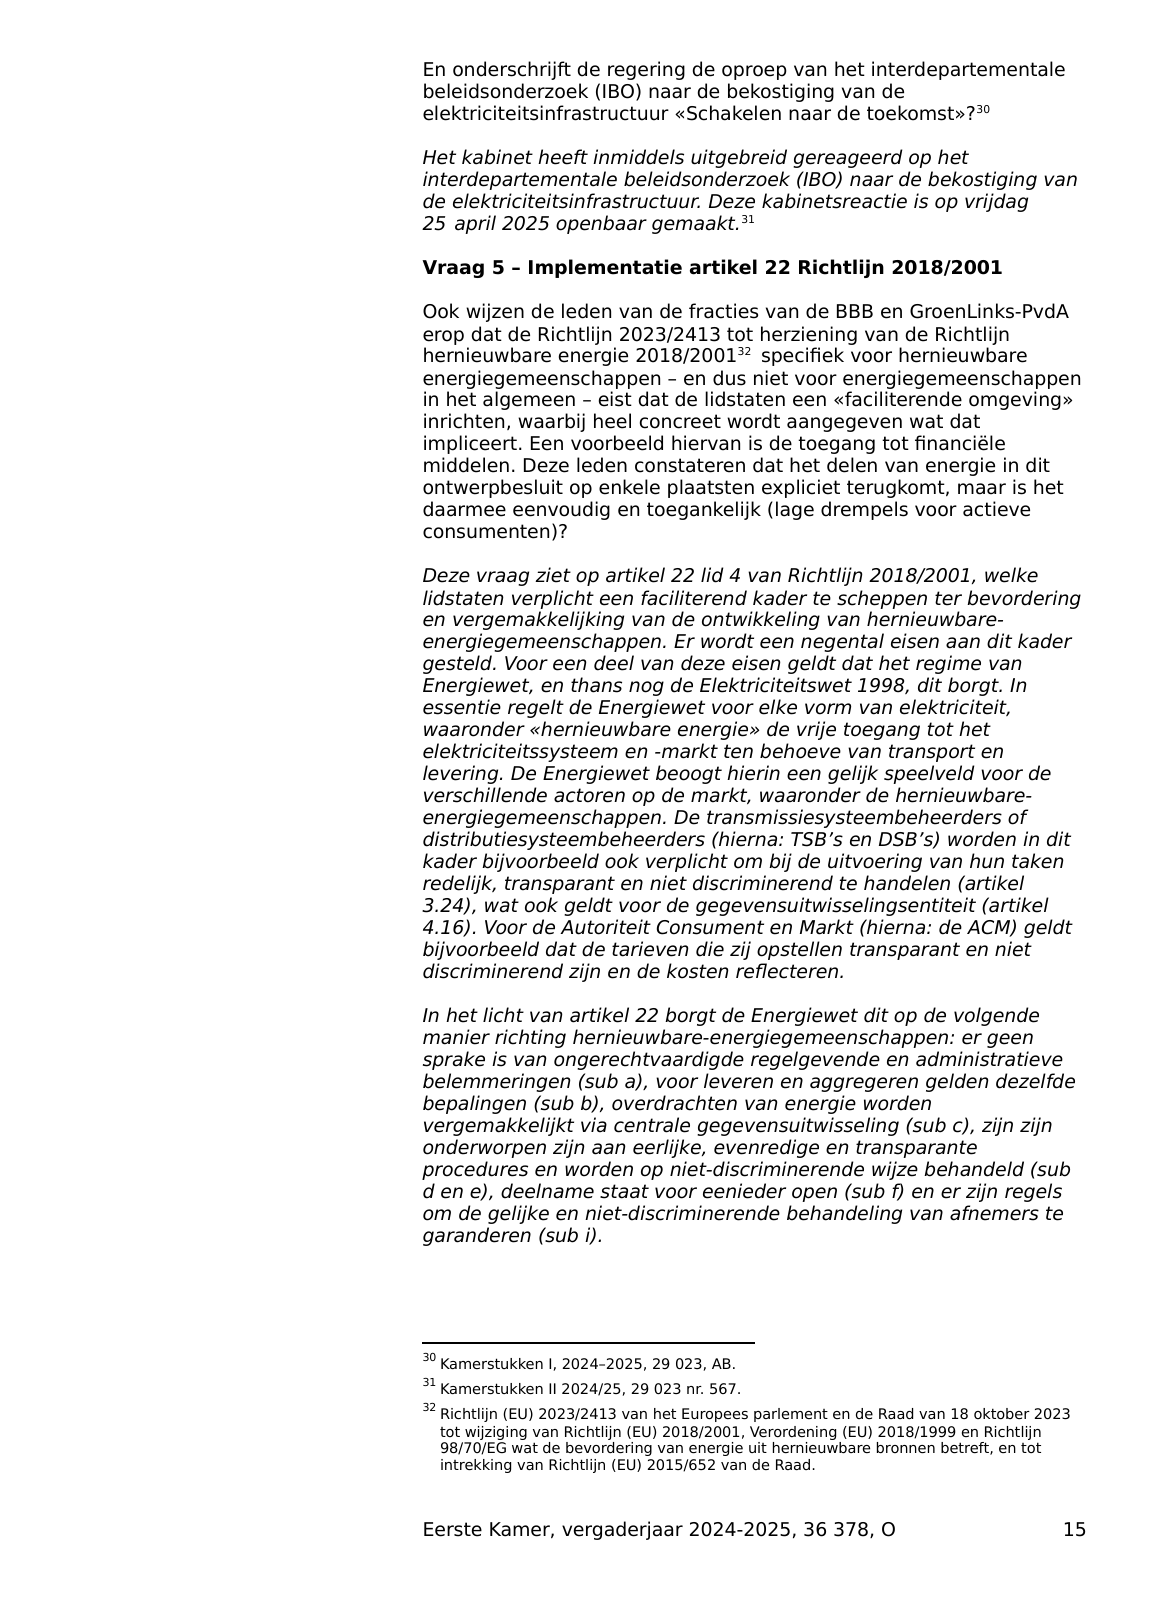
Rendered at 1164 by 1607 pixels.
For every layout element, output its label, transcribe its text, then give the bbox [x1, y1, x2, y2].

subtitle Vraag 5 – Implementatie artikel 22 Richtlijn 2018/2001 [422, 257, 1087, 279]
text Kamerstukken I, 2024–2025, 29 023, AB. [422, 1352, 1087, 1374]
text Kamerstukken II 2024/25, 29 023 nr. 567. [422, 1377, 1087, 1399]
text Ook wijzen de leden van de fracties van de BBB en GroenLinks-PvdA erop dat de Richtlijn 2023/2413 tot herziening van de Richtlijn hernieuwbare energie 2018/2001 specifiek voor hernieuwbare energiegemeenschappen – en dus niet voor energiegemeenschappen in het algemeen – eist dat de lidstaten een «faciliterende omgeving» inrichten, waarbij heel concreet wordt aangegeven wat dat impliceert. Een voorbeeld hiervan is de toegang tot financiële middelen. Deze leden constateren dat het delen van energie in dit ontwerpbesluit op enkele plaatsten expliciet terugkomt, maar is het daarmee eenvoudig en toegankelijk (lage drempels voor actieve consumenten)? [422, 301, 1087, 543]
text Het kabinet heeft inmiddels uitgebreid gereageerd op het interdepartementale beleidsonderzoek (IBO) naar de bekostiging van de elektriciteitsinfrastructuur. Deze kabinetsreactie is op vrijdag 25 april 2025 openbaar gemaakt. [422, 147, 1087, 235]
text In het licht van artikel 22 borgt de Energiewet dit op de volgende manier richting hernieuwbare-energiegemeenschappen: er geen sprake is van ongerechtvaardigde regelgevende en administratieve belemmeringen (sub a), voor leveren en aggregeren gelden dezelfde bepalingen (sub b), overdrachten van energie worden vergemakkelijkt via centrale gegevensuitwisseling (sub c), zijn zijn onderworpen zijn aan eerlijke, evenredige en transparante procedures en worden op niet-discriminerende wijze behandeld (sub d en e), deelname staat voor eenieder open (sub f) en er zijn regels om de gelijke en niet-discriminerende behandeling van afnemers te garanderen (sub i). [422, 1005, 1087, 1247]
text Richtlijn (EU) 2023/2413 van het Europees parlement en de Raad van 18 oktober 2023 tot wijziging van Richtlijn (EU) 2018/2001, Verordening (EU) 2018/1999 en Richtlijn 98/70/EG wat de bevordering van energie uit hernieuwbare bronnen betreft, en tot intrekking van Richtlijn (EU) 2015/652 van de Raad. [422, 1402, 1087, 1474]
text Deze vraag ziet op artikel 22 lid 4 van Richtlijn 2018/2001, welke lidstaten verplicht een faciliterend kader te scheppen ter bevordering en vergemakkelijking van de ontwikkeling van hernieuwbare-energiegemeenschappen. Er wordt een negental eisen aan dit kader gesteld. Voor een deel van deze eisen geldt dat het regime van Energiewet, en thans nog de Elektriciteitswet 1998, dit borgt. In essentie regelt de Energiewet voor elke vorm van elektriciteit, waaronder «hernieuwbare energie» de vrije toegang tot het elektriciteitssysteem en -markt ten behoeve van transport en levering. De Energiewet beoogt hierin een gelijk speelveld voor de verschillende actoren op de markt, waaronder de hernieuwbare-energiegemeenschappen. De transmissiesysteembeheerders of distributiesysteembeheerders (hierna: TSB’s en DSB’s) worden in dit kader bijvoorbeeld ook verplicht om bij de uitvoering van hun taken redelijk, transparant en niet discriminerend te handelen (artikel 3.24), wat ook geldt voor de gegevensuitwisselingsentiteit (artikel 4.16). Voor de Autoriteit Consument en Markt (hierna: de ACM) geldt bijvoorbeeld dat de tarieven die zij opstellen transparant en niet discriminerend zijn en de kosten reflecteren. [422, 565, 1087, 983]
text En onderschrijft de regering de oproep van het interdepartementale beleidsonderzoek (IBO) naar de bekostiging van de elektriciteitsinfrastructuur «Schakelen naar de toekomst»? [422, 59, 1087, 125]
